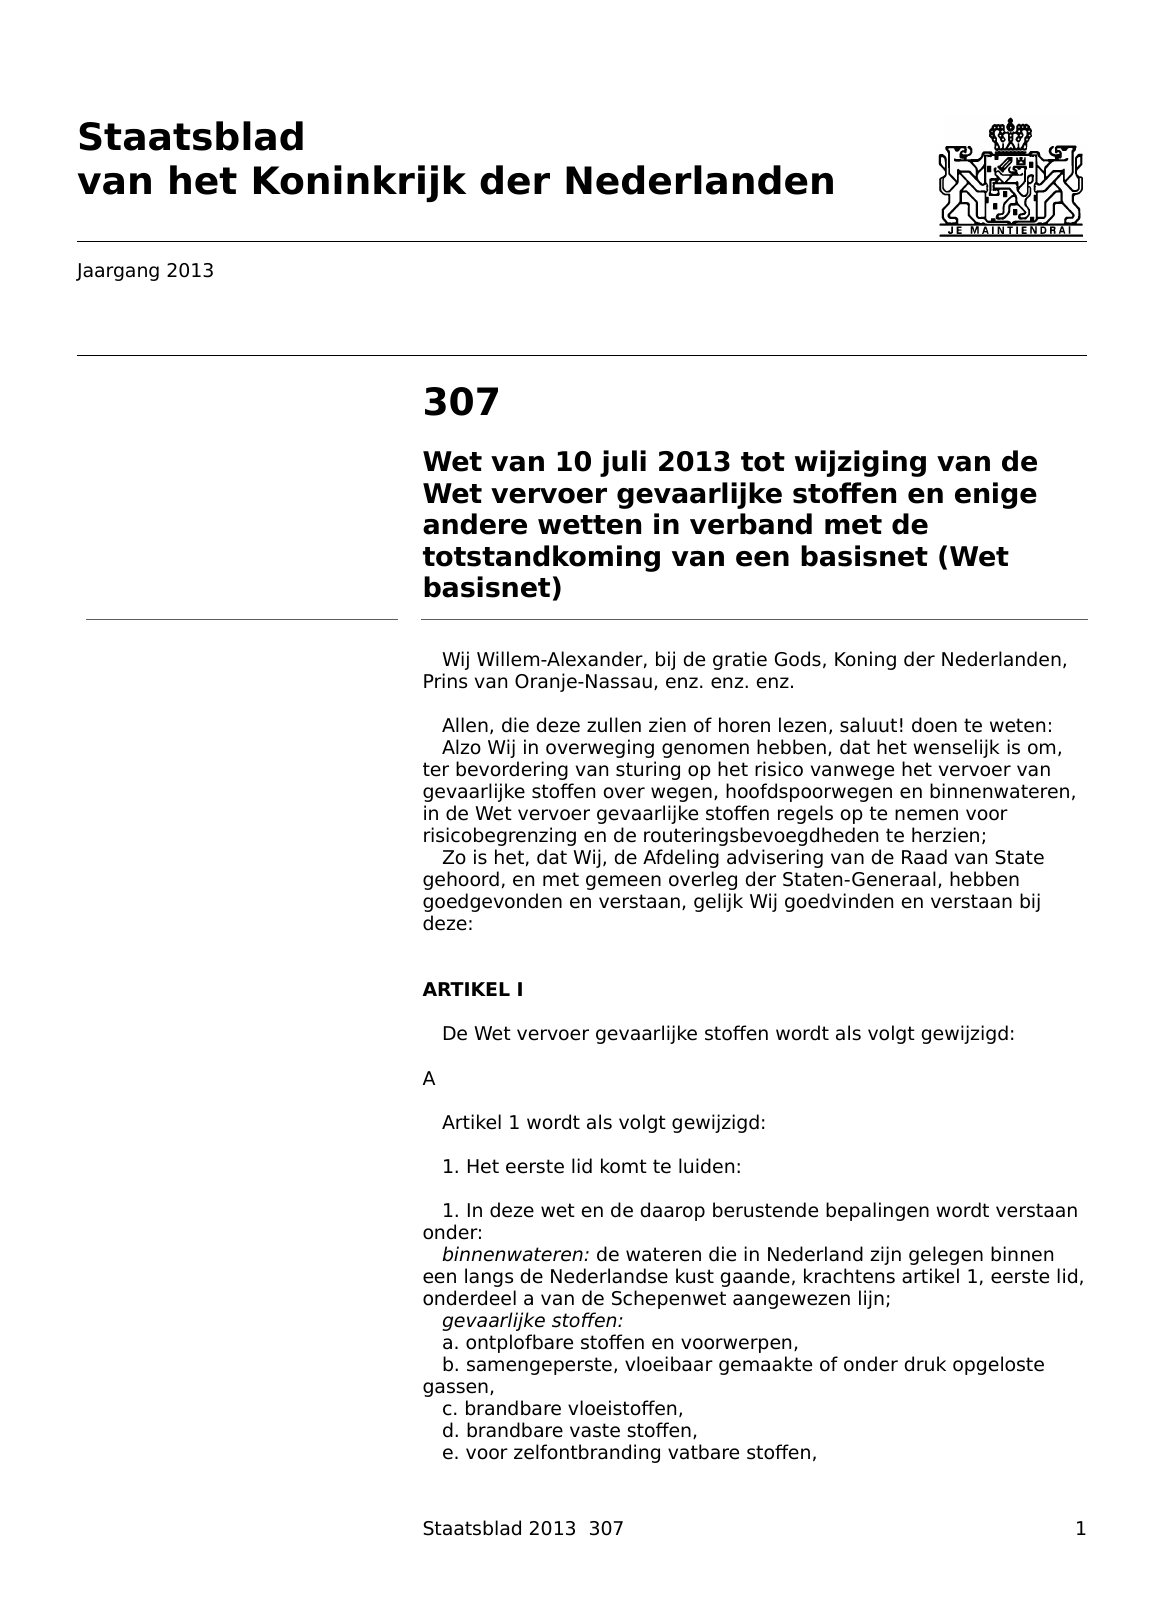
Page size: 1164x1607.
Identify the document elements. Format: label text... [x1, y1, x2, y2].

table_header Staatsblad van het Koninkrijk der Nederlanden [77, 100, 886, 241]
text a. ontplofbare stoffen en voorwerpen, [422, 1332, 1087, 1354]
text Allen, die deze zullen zien of horen lezen, saluut! doen te weten: [422, 715, 1087, 737]
subtitle ARTIKEL I [422, 979, 1087, 1001]
text Alzo Wij in overweging genomen hebben, dat het wenselijk is om, ter bevordering van sturing op het risico vanwege het vervoer van gevaarlijke stoffen over wegen, hoofdspoorwegen en binnenwateren, in de Wet vervoer gevaarlijke stoffen regels op te nemen voor risicobegrenzing en de routeringsbevoegdheden te herzien; [422, 737, 1087, 847]
text e. voor zelfontbranding vatbare stoffen, [422, 1442, 1087, 1464]
table_header [886, 100, 1087, 241]
text c. brandbare vloeistoffen, [422, 1398, 1087, 1420]
text De Wet vervoer gevaarlijke stoffen wordt als volgt gewijzigd: [422, 1023, 1087, 1045]
text Artikel 1 wordt als volgt gewijzigd: [422, 1112, 1087, 1133]
text d. brandbare vaste stoffen, [422, 1420, 1087, 1442]
text Zo is het, dat Wij, de Afdeling advisering van de Raad van State gehoord, en met gemeen overleg der Staten-Generaal, hebben goedgevonden en verstaan, gelijk Wij goedvinden en verstaan bij deze: [422, 847, 1087, 935]
table_cell Jaargang 2013 [77, 242, 1087, 355]
text A [422, 1067, 1087, 1089]
text binnenwateren: de wateren die in Nederland zijn gelegen binnen een langs de Nederlandse kust gaande, krachtens artikel 1, eerste lid, onderdeel a van de Schepenwet aangewezen lijn; [422, 1244, 1087, 1310]
text Wij Willem-Alexander, bij de gratie Gods, Koning der Nederlanden, Prins van Oranje-Nassau, enz. enz. enz. [422, 649, 1087, 693]
text 1. In deze wet en de daarop berustende bepalingen wordt verstaan onder: [422, 1200, 1087, 1244]
text b. samengeperste, vloeibaar gemaakte of onder druk opgeloste gassen, [422, 1354, 1087, 1398]
picture [936, 115, 1087, 240]
text gevaarlijke stoffen: [422, 1310, 1087, 1332]
text 1. Het eerste lid komt te luiden: [422, 1156, 1087, 1178]
subtitle 307 [422, 381, 1087, 424]
text Wet van 10 juli 2013 tot wijziging van de Wet vervoer gevaarlijke stoffen en enige andere wetten in verband met de totstandkoming van een basisnet (Wet basisnet) [422, 447, 1087, 604]
